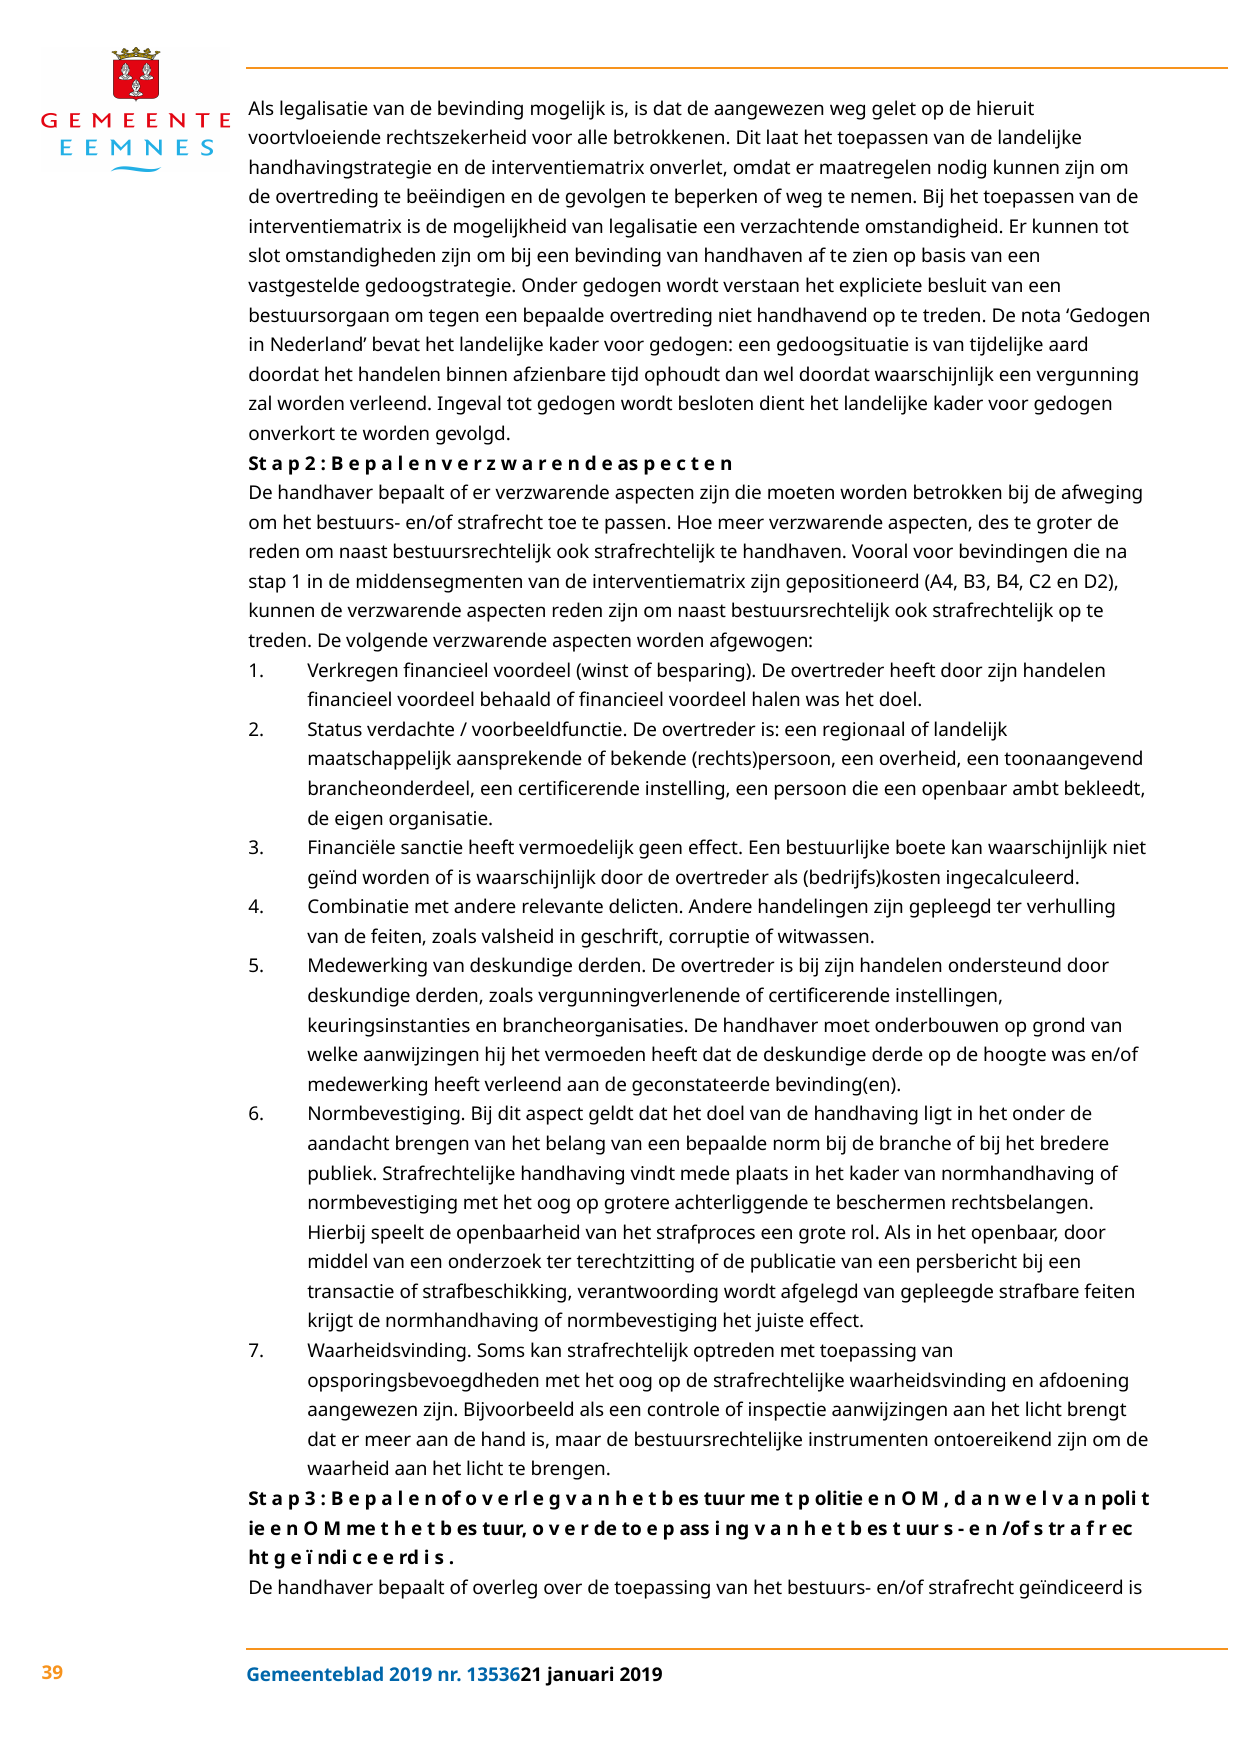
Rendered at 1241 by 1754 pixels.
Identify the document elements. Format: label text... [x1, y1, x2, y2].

list Medewerking van deskundige derden. De overtreder is bij zijn handelen ondersteund door deskundige derden, zoals vergunningverlenende of certificerende instellingen, keuringsinstanties en brancheorganisaties. De handhaver moet onderbouwen op grond van welke aanwijzingen hij het vermoeden heeft dat de deskundige derde op de hoogte was en/of medewerking heeft verleend aan de geconstateerde bevinding(en). [248, 953, 1152, 1097]
text St a p 3 : B e p a l e n of o v e rl e g v a n h e t b es tuur me t p olitie e n O M , d a n w e l v a n poli t ie e n O M me t h e t b es tuur, o v e r de to e p ass i ng v a n h e t b es t uur s - e n /of s tr a f r ec ht g e ï ndi c e e rd i s . [248, 1485, 1152, 1570]
text De handhaver bepaalt of overleg over de toepassing van het bestuurs- en/of strafrecht geïndiceerd is [248, 1574, 1152, 1600]
list Verkregen financieel voordeel (winst of besparing). De overtreder heeft door zijn handelen financieel voordeel behaald of financieel voordeel halen was het doel. [248, 657, 1152, 712]
list Status verdachte / voorbeeldfunctie. De overtreder is: een regionaal of landelijk maatschappelijk aansprekende of bekende (rechts)persoon, een overheid, een toonaangevend brancheonderdeel, een certificerende instelling, een persoon die een openbaar ambt bekleedt, de eigen organisatie. [248, 716, 1152, 831]
picture [41, 47, 231, 172]
text Als legalisatie van de bevinding mogelijk is, is dat de aangewezen weg gelet op de hieruit voortvloeiende rechtszekerheid voor alle betrokkenen. Dit laat het toepassen van de landelijke handhavingstrategie en de interventiematrix onverlet, omdat er maatregelen nodig kunnen zijn om de overtreding te beëindigen en de gevolgen te beperken of weg te nemen. Bij het toepassen van de interventiematrix is de mogelijkheid van legalisatie een verzachtende omstandigheid. Er kunnen tot slot omstandigheden zijn om bij een bevinding van handhaven af te zien op basis van een vastgestelde gedoogstrategie. Onder gedogen wordt verstaan het expliciete besluit van een bestuursorgaan om tegen een bepaalde overtreding niet handhavend op te treden. De nota ‘Gedogen in Nederland’ bevat het landelijke kader voor gedogen: een gedoogsituatie is van tijdelijke aard doordat het handelen binnen afzienbare tijd ophoudt dan wel doordat waarschijnlijk een vergunning zal worden verleend. Ingeval tot gedogen wordt besloten dient het landelijke kader voor gedogen onverkort te worden gevolgd. [248, 95, 1152, 446]
list Waarheidsvinding. Soms kan strafrechtelijk optreden met toepassing van opsporingsbevoegdheden met het oog op de strafrechtelijke waarheidsvinding en afdoening aangewezen zijn. Bijvoorbeeld als een controle of inspectie aanwijzingen aan het licht brengt dat er meer aan de hand is, maar de bestuursrechtelijke instrumenten ontoereikend zijn om de waarheid aan het licht te brengen. [248, 1337, 1152, 1481]
text St a p 2 : B e p a l e n v e r z w a r e n d e as p e c t e n [248, 450, 1152, 476]
list Financiële sanctie heeft vermoedelijk geen effect. Een bestuurlijke boete kan waarschijnlijk niet geïnd worden of is waarschijnlijk door de overtreder als (bedrijfs)kosten ingecalculeerd. [248, 834, 1152, 890]
list Normbevestiging. Bij dit aspect geldt dat het doel van de handhaving ligt in het onder de aandacht brengen van het belang van een bepaalde norm bij de branche of bij het bredere publiek. Strafrechtelijke handhaving vindt mede plaats in het kader van normhandhaving of normbevestiging met het oog op grotere achterliggende te beschermen rechtsbelangen. Hierbij speelt de openbaarheid van het strafproces een grote rol. Als in het openbaar, door middel van een onderzoek ter terechtzitting of de publicatie van een persbericht bij een transactie of strafbeschikking, verantwoording wordt afgelegd van gepleegde strafbare feiten krijgt de normhandhaving of normbevestiging het juiste effect. [248, 1101, 1152, 1333]
text De handhaver bepaalt of er verzwarende aspecten zijn die moeten worden betrokken bij de afweging om het bestuurs- en/of strafrecht toe te passen. Hoe meer verzwarende aspecten, des te groter de reden om naast bestuursrechtelijk ook strafrechtelijk te handhaven. Vooral voor bevindingen die na stap 1 in de middensegmenten van de interventiematrix zijn gepositioneerd (A4, B3, B4, C2 en D2), kunnen de verzwarende aspecten reden zijn om naast bestuursrechtelijk ook strafrechtelijk op te treden. De volgende verzwarende aspecten worden afgewogen: [248, 479, 1152, 653]
list Combinatie met andere relevante delicten. Andere handelingen zijn gepleegd ter verhulling van de feiten, zoals valsheid in geschrift, corruptie of witwassen. [248, 893, 1152, 949]
